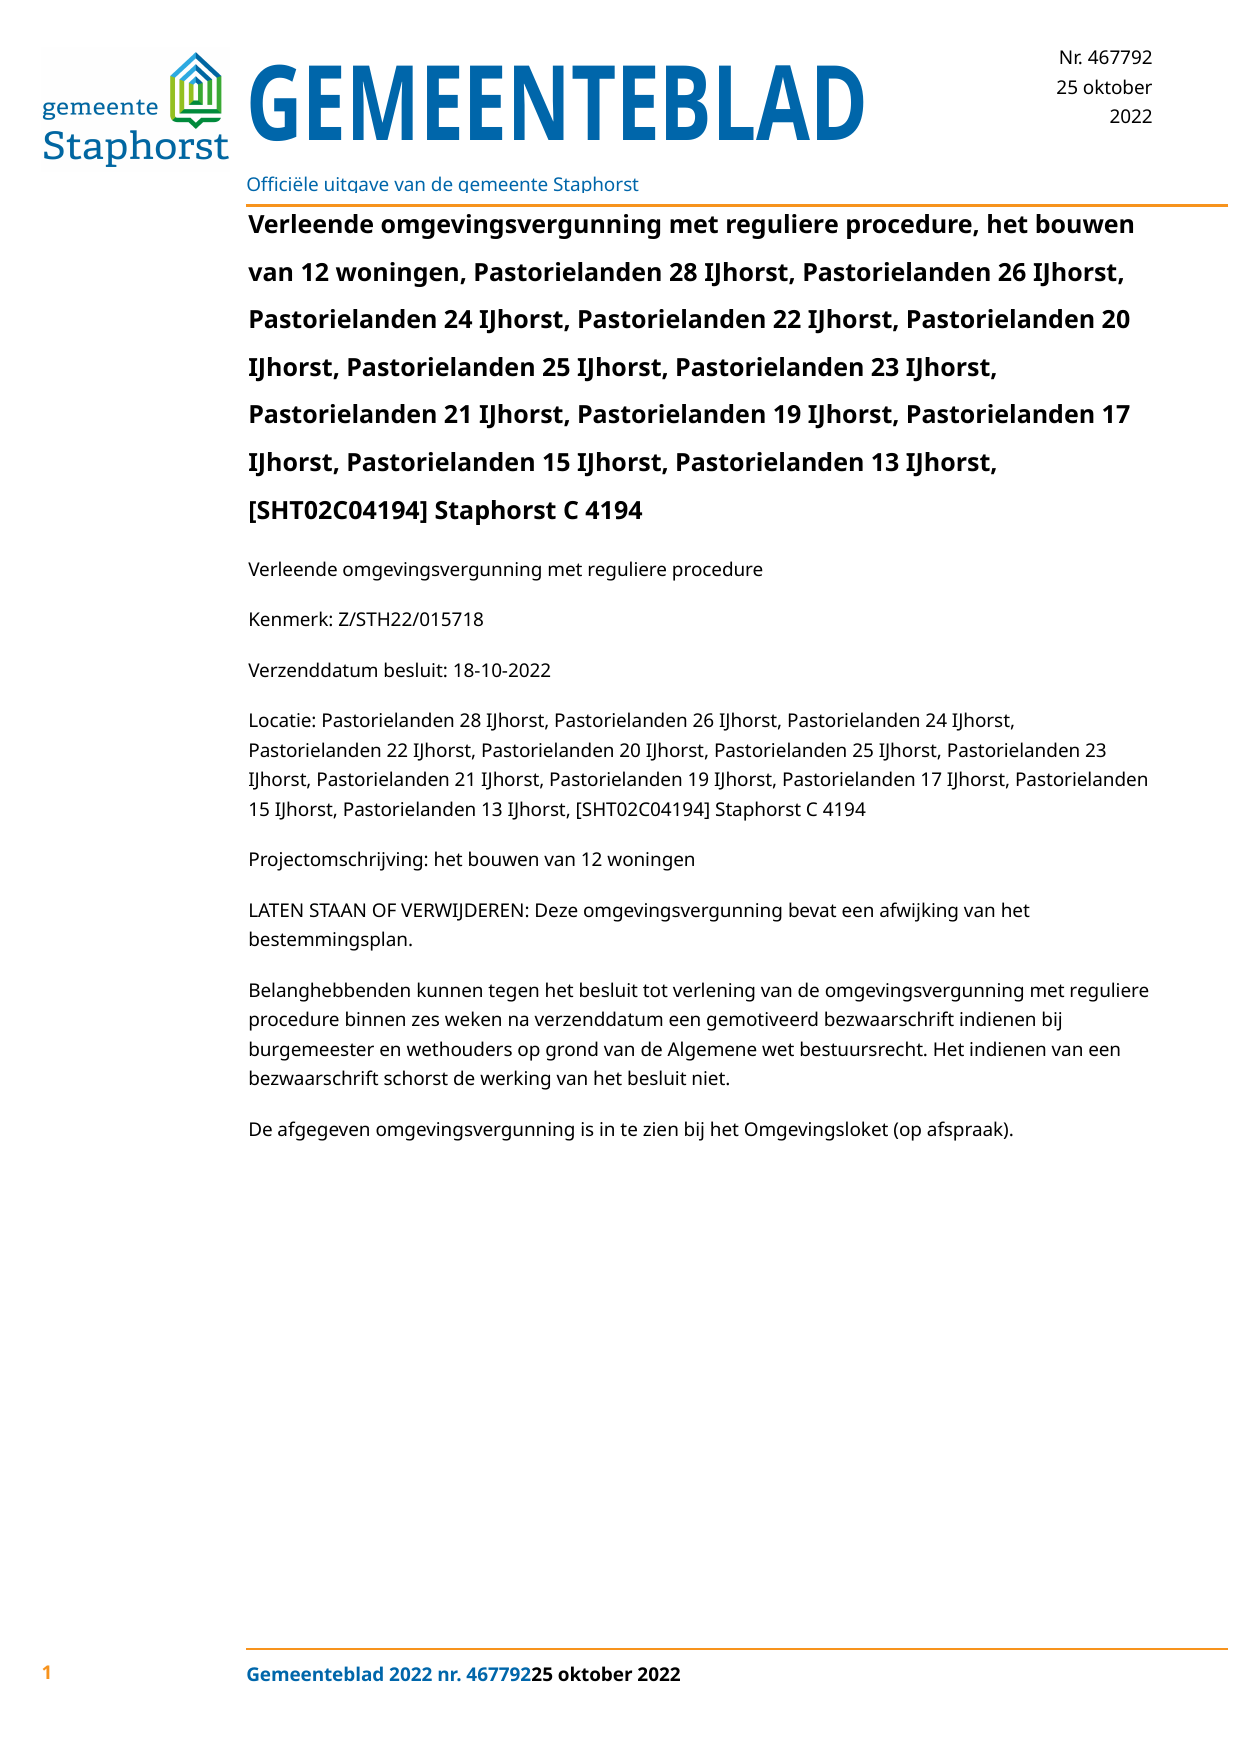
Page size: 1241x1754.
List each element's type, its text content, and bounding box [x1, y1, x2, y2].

text Kenmerk: Z/STH22/015718 [248, 606, 1152, 632]
text Verleende omgevingsvergunning met reguliere procedure, het bouwen van 12 woningen, Pastorielanden 28 IJhorst, Pastorielanden 26 IJhorst, Pastorielanden 24 IJhorst, Pastorielanden 22 IJhorst, Pastorielanden 20 IJhorst, Pastorielanden 25 IJhorst, Pastorielanden 23 IJhorst, Pastorielanden 21 IJhorst, Pastorielanden 19 IJhorst, Pastorielanden 17 IJhorst, Pastorielanden 15 IJhorst, Pastorielanden 13 IJhorst, [SHT02C04194] Staphorst C 4194 [248, 207, 1152, 526]
text Locatie: Pastorielanden 28 IJhorst, Pastorielanden 26 IJhorst, Pastorielanden 24 IJhorst, Pastorielanden 22 IJhorst, Pastorielanden 20 IJhorst, Pastorielanden 25 IJhorst, Pastorielanden 23 IJhorst, Pastorielanden 21 IJhorst, Pastorielanden 19 IJhorst, Pastorielanden 17 IJhorst, Pastorielanden 15 IJhorst, Pastorielanden 13 IJhorst, [SHT02C04194] Staphorst C 4194 [248, 707, 1152, 822]
text De afgegeven omgevingsvergunning is in te zien bij het Omgevingsloket (op afspraak). [248, 1116, 1152, 1142]
text Projectomschrijving: het bouwen van 12 woningen [248, 846, 1152, 872]
text Verzenddatum besluit: 18-10-2022 [248, 657, 1152, 682]
text Belanghebbenden kunnen tegen het besluit tot verlening van de omgevingsvergunning met reguliere procedure binnen zes weken na verzenddatum een gemotiveerd bezwaarschrift indienen bij burgemeester en wethouders op grond van de Algemene wet bestuursrecht. Het indienen van een bezwaarschrift schorst de werking van het besluit niet. [248, 977, 1152, 1091]
text Verleende omgevingsvergunning met reguliere procedure [248, 556, 1152, 582]
text LATEN STAAN OF VERWIJDEREN: Deze omgevingsvergunning bevat een afwijking van het bestemmingsplan. [248, 897, 1152, 952]
picture [41, 47, 231, 172]
